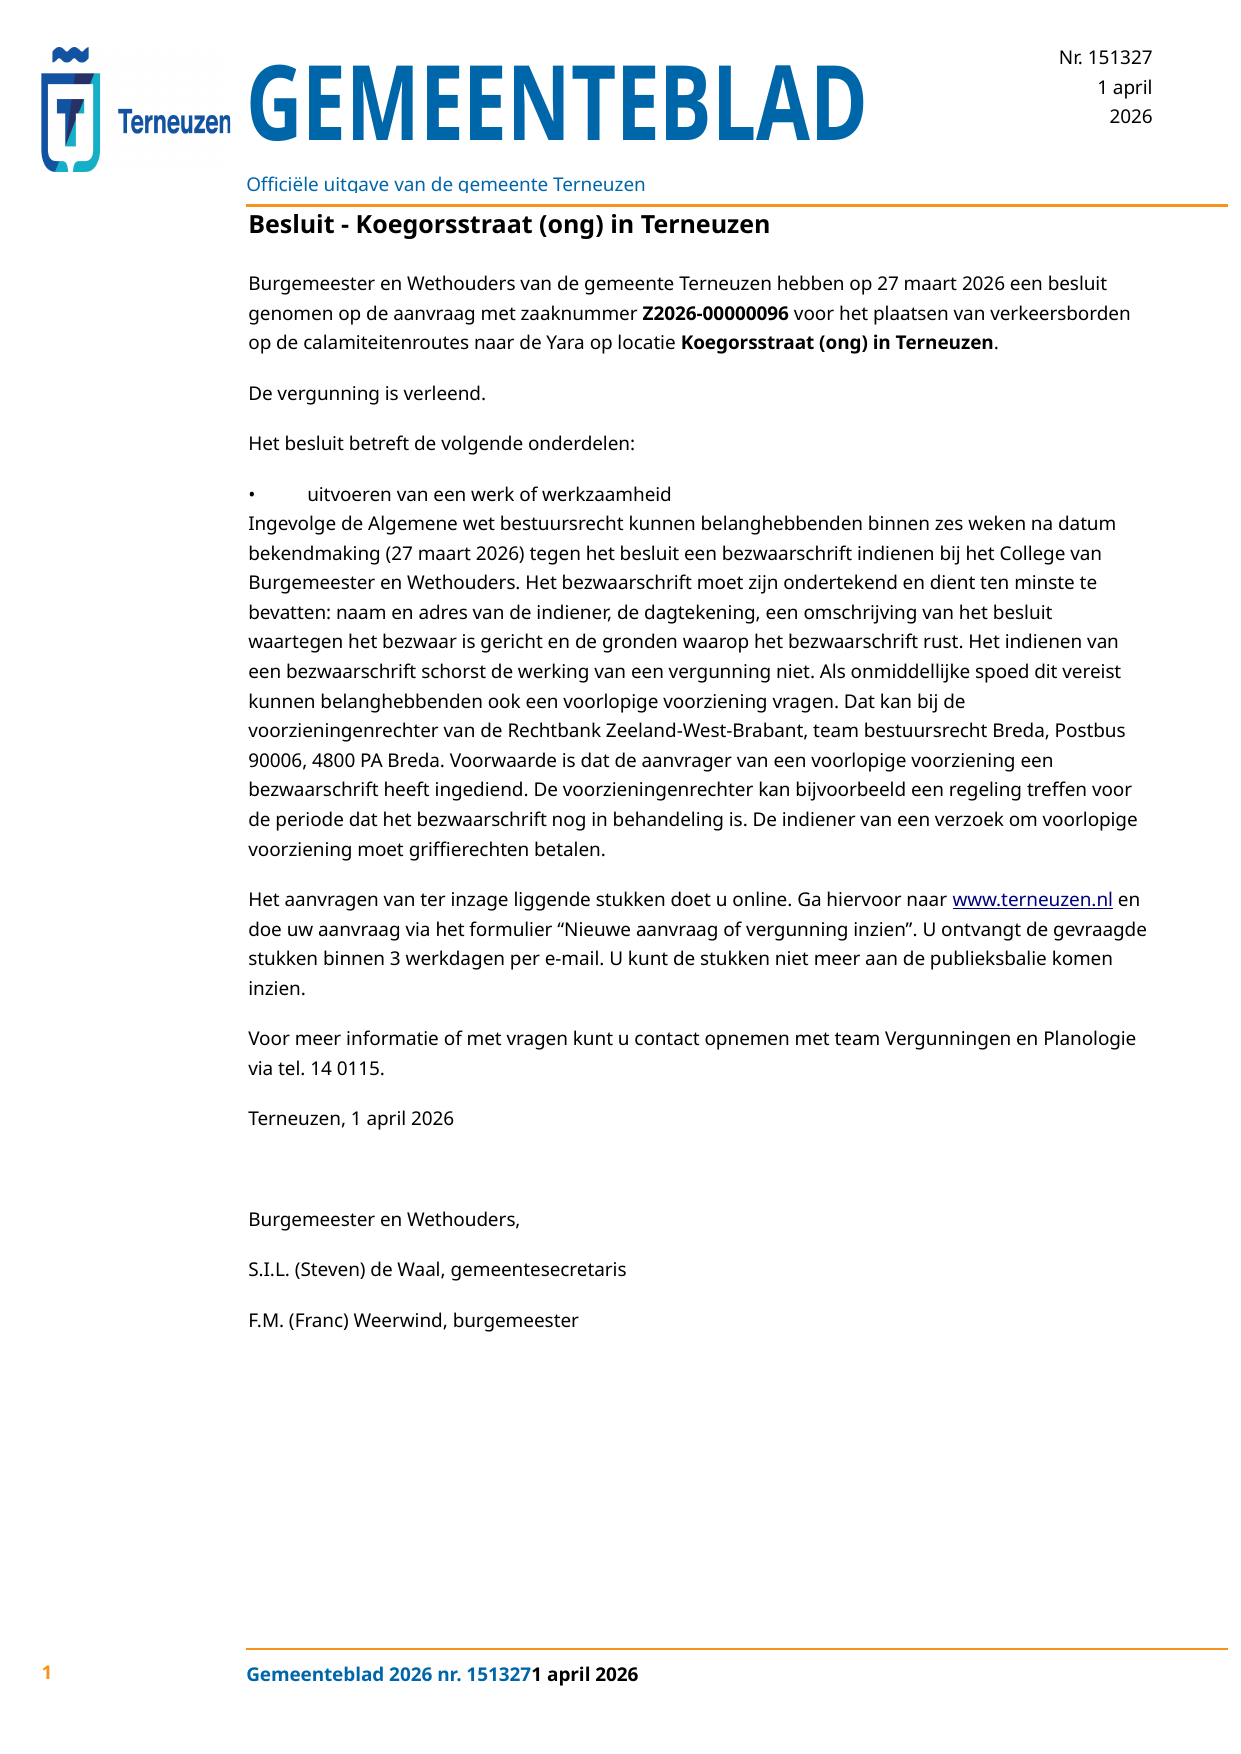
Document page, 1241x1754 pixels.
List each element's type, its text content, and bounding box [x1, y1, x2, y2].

text Voor meer informatie of met vragen kunt u contact opnemen met team Vergunningen en Planologie via tel. 14 0115. [248, 1025, 1152, 1081]
text Het aanvragen van ter inzage liggende stukken doet u online. Ga hiervoor naar www.terneuzen.nl en doe uw aanvraag via het formulier “Nieuwe aanvraag of vergunning inzien”. U ontvangt de gevraagde stukken binnen 3 werkdagen per e-mail. U kunt de stukken niet meer aan de publieksbalie komen inzien. [248, 886, 1152, 1001]
picture [41, 47, 231, 172]
text Burgemeester en Wethouders van de gemeente Terneuzen hebben op 27 maart 2026 een besluit genomen op de aanvraag met zaaknummer Z2026-00000096 voor het plaatsen van verkeersborden op de calamiteitenroutes naar de Yara op locatie Koegorsstraat (ong) in Terneuzen. [248, 270, 1152, 355]
text Ingevolge de Algemene wet bestuursrecht kunnen belanghebbenden binnen zes weken na datum bekendmaking (27 maart 2026) tegen het besluit een bezwaarschrift indienen bij het College van Burgemeester en Wethouders. Het bezwaarschrift moet zijn ondertekend en dient ten minste te bevatten: naam en adres van de indiener, de dagtekening, een omschrijving van het besluit waartegen het bezwaar is gericht en de gronden waarop het bezwaarschrift rust. Het indienen van een bezwaarschrift schorst de werking van een vergunning niet. Als onmiddellijke spoed dit vereist kunnen belanghebbenden ook een voorlopige voorziening vragen. Dat kan bij de voorzieningenrechter van de Rechtbank Zeeland-West-Brabant, team bestuursrecht Breda, Postbus 90006, 4800 PA Breda. Voorwaarde is dat de aanvrager van een voorlopige voorziening een bezwaarschrift heeft ingediend. De voorzieningenrechter kan bijvoorbeeld een regeling treffen voor de periode dat het bezwaarschrift nog in behandeling is. De indiener van een verzoek om voorlopige voorziening moet griffierechten betalen. [248, 510, 1152, 861]
text Burgemeester en Wethouders, [248, 1206, 1152, 1232]
text Terneuzen, 1 april 2026 [248, 1105, 1152, 1131]
text Het besluit betreft de volgende onderdelen: [248, 430, 1152, 456]
list uitvoeren van een werk of werkzaamheid [248, 481, 1152, 506]
text F.M. (Franc) Weerwind, burgemeester [248, 1307, 1152, 1333]
text Besluit - Koegorsstraat (ong) in Terneuzen [248, 207, 1152, 241]
text S.I.L. (Steven) de Waal, gemeentesecretaris [248, 1257, 1152, 1282]
text De vergunning is verleend. [248, 380, 1152, 406]
